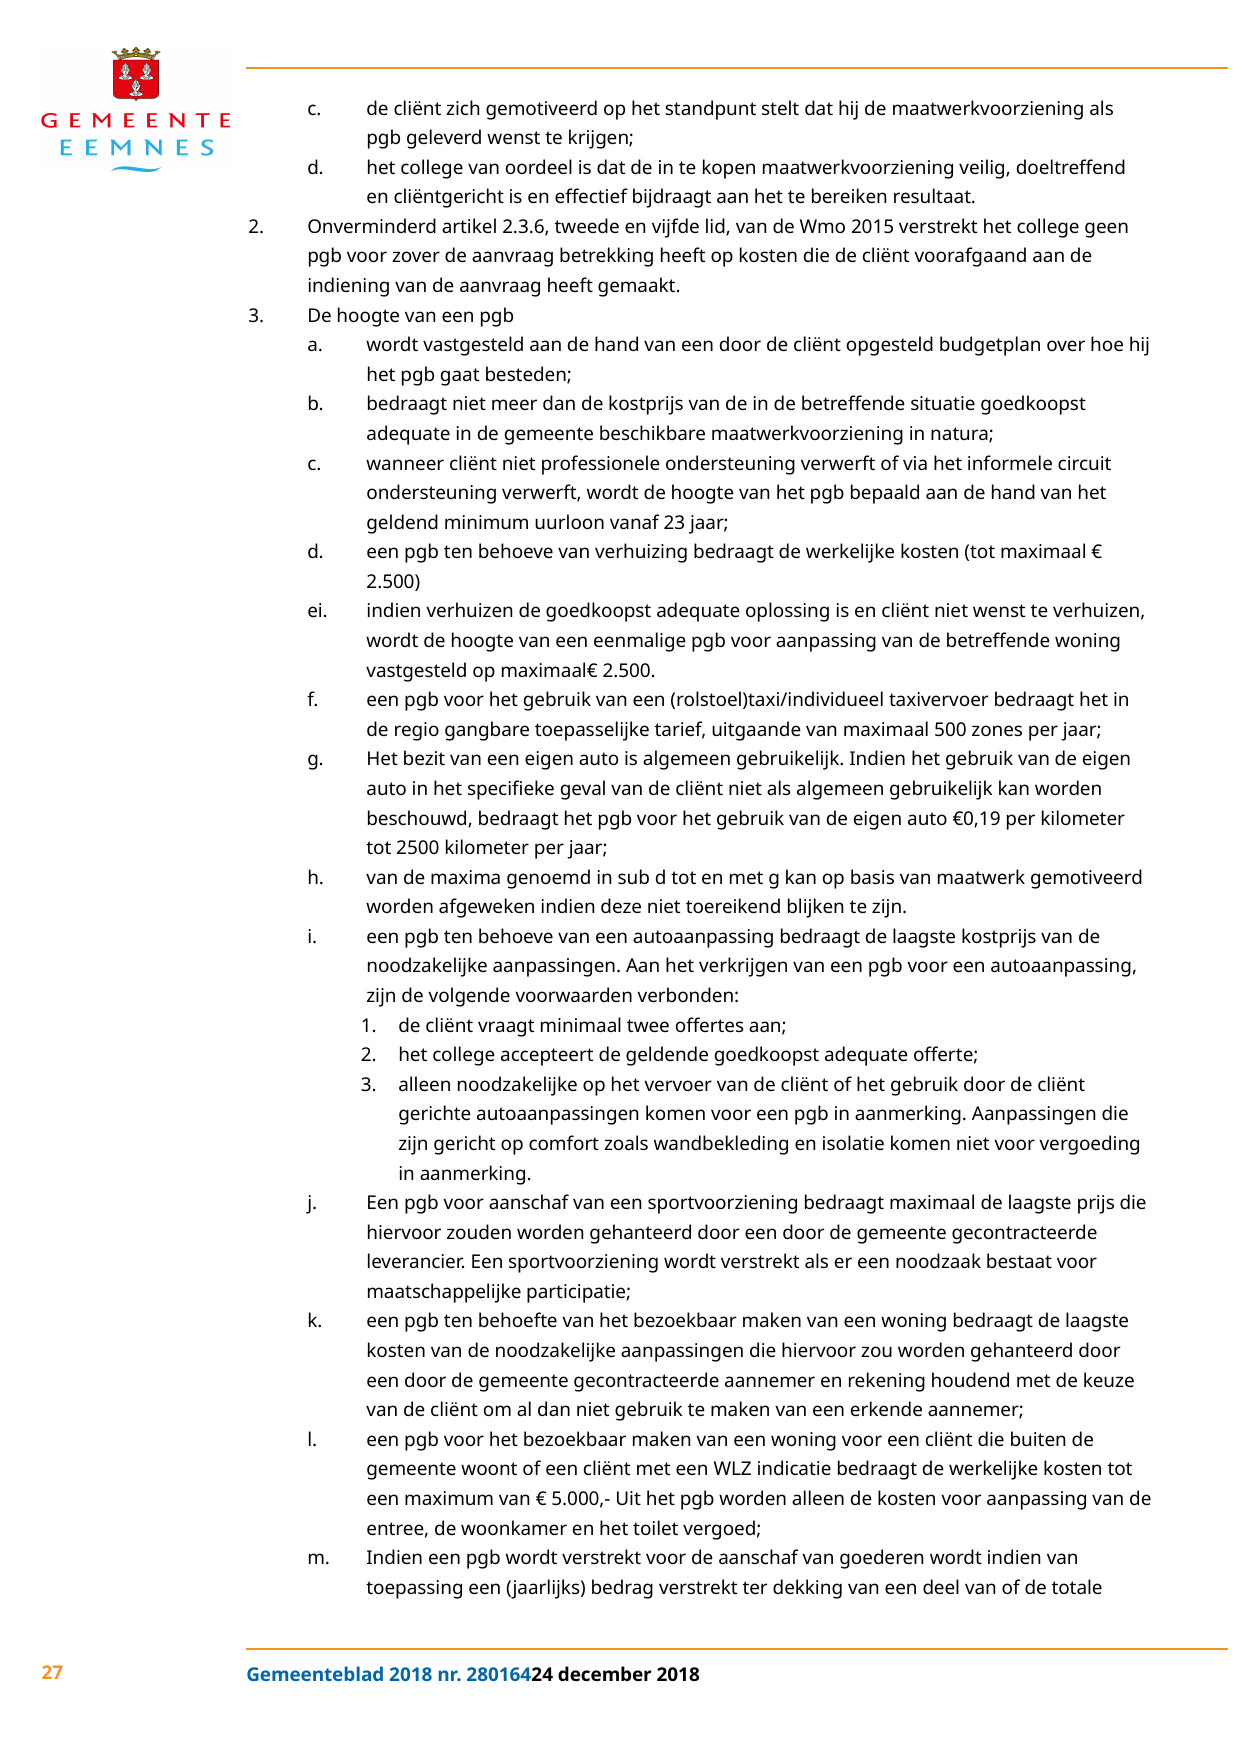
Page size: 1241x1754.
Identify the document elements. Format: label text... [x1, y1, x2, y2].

list een pgb voor het gebruik van een (rolstoel)taxi/individueel taxivervoer bedraagt het in de regio gangbare toepasselijke tarief, uitgaande van maximaal 500 zones per jaar; [307, 686, 1152, 742]
list Onverminderd artikel 2.3.6, tweede en vijfde lid, van de Wmo 2015 verstrekt het college geen pgb voor zover de aanvraag betrekking heeft op kosten die de cliënt voorafgaand aan de indiening van de aanvraag heeft gemaakt. [248, 213, 1152, 298]
list Het bezit van een eigen auto is algemeen gebruikelijk. Indien het gebruik van de eigen auto in het specifieke geval van de cliënt niet als algemeen gebruikelijk kan worden beschouwd, bedraagt het pgb voor het gebruik van de eigen auto €0,19 per kilometer tot 2500 kilometer per jaar; [307, 746, 1152, 860]
list indien verhuizen de goedkoopst adequate oplossing is en cliënt niet wenst te verhuizen, wordt de hoogte van een eenmalige pgb voor aanpassing van de betreffende woning vastgesteld op maximaal€ 2.500. [307, 598, 1152, 683]
list alleen noodzakelijke op het vervoer van de cliënt of het gebruik door de cliënt gerichte autoaanpassingen komen voor een pgb in aanmerking. Aanpassingen die zijn gericht op comfort zoals wandbekleding en isolatie komen niet voor vergoeding in aanmerking. [361, 1071, 1152, 1186]
list de cliënt zich gemotiveerd op het standpunt stelt dat hij de maatwerkvoorziening als pgb geleverd wenst te krijgen; [307, 95, 1152, 150]
list het college accepteert de geldende goedkoopst adequate offerte; [361, 1041, 1152, 1067]
list bedraagt niet meer dan de kostprijs van de in de betreffende situatie goedkoopst adequate in de gemeente beschikbare maatwerkvoorziening in natura; [307, 391, 1152, 446]
list wordt vastgesteld aan de hand van een door de cliënt opgesteld budgetplan over hoe hij het pgb gaat besteden; [307, 331, 1152, 387]
list een pgb ten behoeve van een autoaanpassing bedraagt de laagste kostprijs van de noodzakelijke aanpassingen. Aan het verkrijgen van een pgb voor een autoaanpassing, zijn de volgende voorwaarden verbonden: [307, 923, 1152, 1008]
list Indien een pgb wordt verstrekt voor de aanschaf van goederen wordt indien van toepassing een (jaarlijks) bedrag verstrekt ter dekking van een deel van of de totale [307, 1544, 1152, 1600]
list een pgb voor het bezoekbaar maken van een woning voor een cliënt die buiten de gemeente woont of een cliënt met een WLZ indicatie bedraagt de werkelijke kosten tot een maximum van € 5.000,- Uit het pgb worden alleen de kosten voor aanpassing van de entree, de woonkamer en het toilet vergoed; [307, 1426, 1152, 1541]
picture [41, 47, 231, 172]
list van de maxima genoemd in sub d tot en met g kan op basis van maatwerk gemotiveerd worden afgeweken indien deze niet toereikend blijken te zijn. [307, 864, 1152, 919]
list een pgb ten behoeve van verhuizing bedraagt de werkelijke kosten (tot maximaal € 2.500) [307, 538, 1152, 594]
list een pgb ten behoefte van het bezoekbaar maken van een woning bedraagt de laagste kosten van de noodzakelijke aanpassingen die hiervoor zou worden gehanteerd door een door de gemeente gecontracteerde aannemer en rekening houdend met de keuze van de cliënt om al dan niet gebruik te maken van een erkende aannemer; [307, 1308, 1152, 1422]
list De hoogte van een pgb [248, 302, 1152, 328]
list het college van oordeel is dat de in te kopen maatwerkvoorziening veilig, doeltreffend en cliëntgericht is en effectief bijdraagt aan het te bereiken resultaat. [307, 154, 1152, 209]
list Een pgb voor aanschaf van een sportvoorziening bedraagt maximaal de laagste prijs die hiervoor zouden worden gehanteerd door een door de gemeente gecontracteerde leverancier. Een sportvoorziening wordt verstrekt als er een noodzaak bestaat voor maatschappelijke participatie; [307, 1189, 1152, 1304]
list de cliënt vraagt minimaal twee offertes aan; [361, 1012, 1152, 1038]
list wanneer cliënt niet professionele ondersteuning verwerft of via het informele circuit ondersteuning verwerft, wordt de hoogte van het pgb bepaald aan de hand van het geldend minimum uurloon vanaf 23 jaar; [307, 450, 1152, 535]
